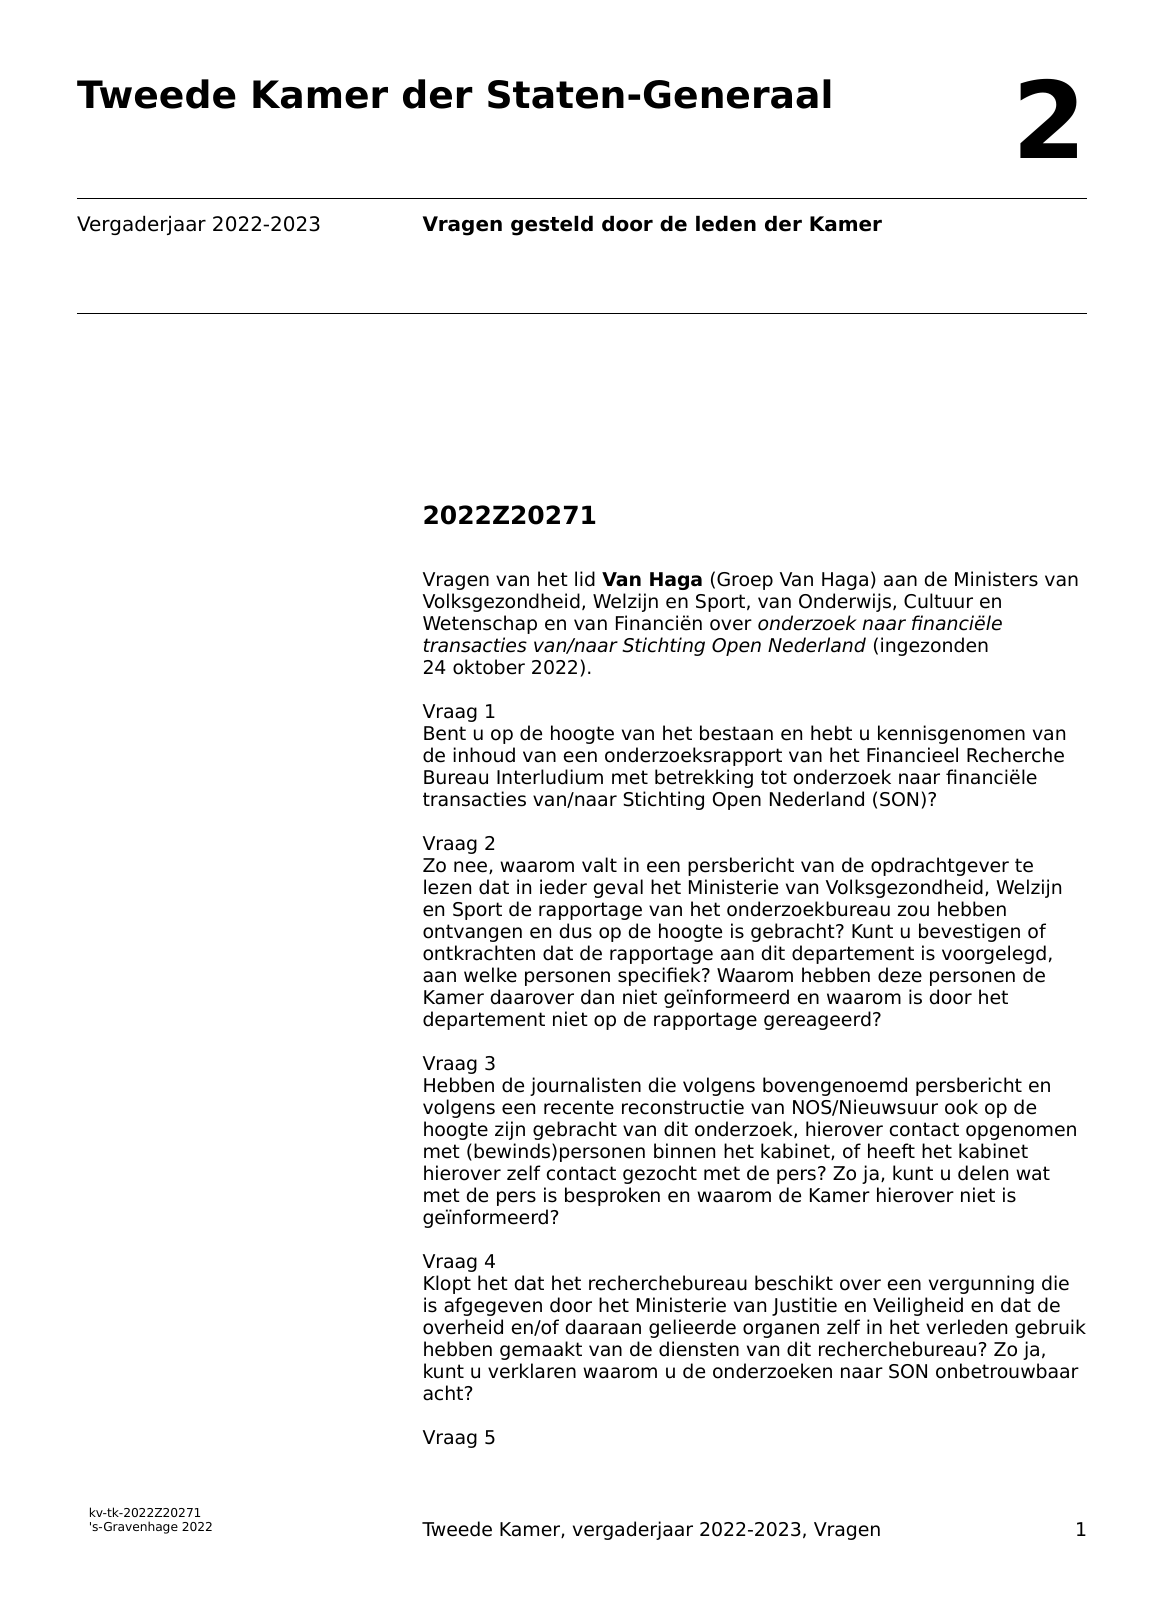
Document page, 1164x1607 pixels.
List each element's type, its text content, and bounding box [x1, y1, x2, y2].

table_cell Vergaderjaar 2022-2023 [77, 199, 422, 313]
text Bent u op de hoogte van het bestaan en hebt u kennisgenomen van de inhoud van een onderzoeksrapport van het Financieel Recherche Bureau Interludium met betrekking tot onderzoek naar financiële transacties van/naar Stichting Open Nederland (SON)? [422, 723, 1087, 811]
text Hebben de journalisten die volgens bovengenoemd persbericht en volgens een recente reconstructie van NOS/Nieuwsuur ook op de hoogte zijn gebracht van dit onderzoek, hierover contact opgenomen met (bewinds)personen binnen het kabinet, of heeft het kabinet hierover zelf contact gezocht met de pers? Zo ja, kunt u delen wat met de pers is besproken en waarom de Kamer hierover niet is geïnformeerd? [422, 1075, 1087, 1229]
text Vraag 4 [422, 1251, 1087, 1273]
text Vraag 5 [422, 1427, 1087, 1449]
text Vraag 2 [422, 833, 1087, 855]
text Vraag 1 [422, 701, 1087, 723]
text 2022Z20271 [422, 501, 1087, 531]
text Klopt het dat het recherchebureau beschikt over een vergunning die is afgegeven door het Ministerie van Justitie en Veiligheid en dat de overheid en/of daaraan gelieerde organen zelf in het verleden gebruik hebben gemaakt van de diensten van dit recherchebureau? Zo ja, kunt u verklaren waarom u de onderzoeken naar SON onbetrouwbaar acht? [422, 1273, 1087, 1405]
text Zo nee, waarom valt in een persbericht van de opdrachtgever te lezen dat in ieder geval het Ministerie van Volksgezondheid, Welzijn en Sport de rapportage van het onderzoekbureau zou hebben ontvangen en dus op de hoogte is gebracht? Kunt u bevestigen of ontkrachten dat de rapportage aan dit departement is voorgelegd, aan welke personen specifiek? Waarom hebben deze personen de Kamer daarover dan niet geïnformeerd en waarom is door het departement niet op de rapportage gereageerd? [422, 855, 1087, 1031]
text kv-tk-2022Z20271 [88, 1506, 323, 1520]
table_header 2 [886, 59, 1087, 198]
table_header Tweede Kamer der Staten-Generaal [77, 59, 886, 198]
text 's-Gravenhage 2022 [88, 1520, 323, 1534]
text Vraag 3 [422, 1053, 1087, 1075]
text Vragen van het lid Van Haga (Groep Van Haga) aan de Ministers van Volksgezondheid, Welzijn en Sport, van Onderwijs, Cultuur en Wetenschap en van Financiën over onderzoek naar financiële transacties van/naar Stichting Open Nederland (ingezonden 24 oktober 2022). [422, 569, 1087, 679]
table_cell Vragen gesteld door de leden der Kamer [422, 199, 1087, 313]
